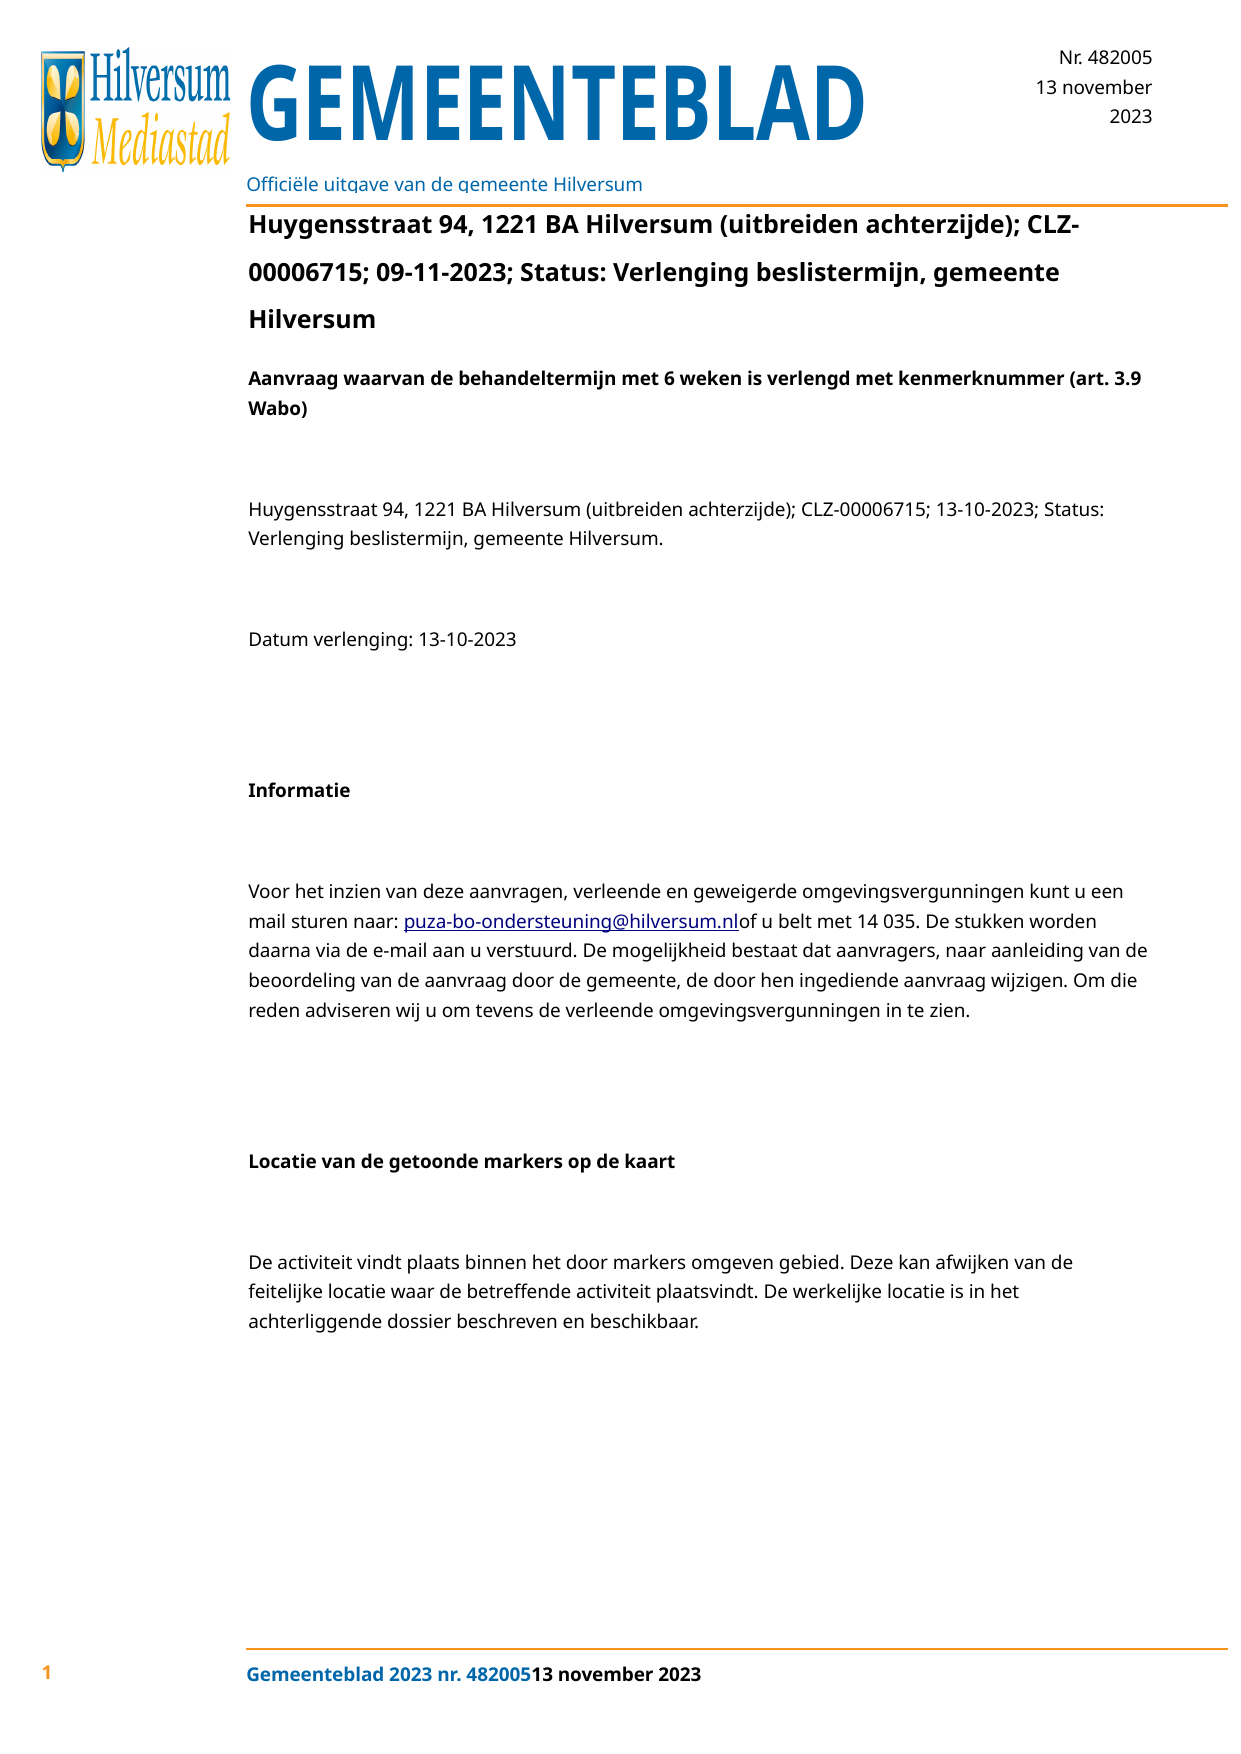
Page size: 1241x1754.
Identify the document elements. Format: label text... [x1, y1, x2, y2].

text De activiteit vindt plaats binnen het door markers omgeven gebied. Deze kan afwijken van de feitelijke locatie waar de betreffende activiteit plaatsvindt. De werkelijke locatie is in het achterliggende dossier beschreven en beschikbaar. [248, 1249, 1152, 1334]
text Voor het inzien van deze aanvragen, verleende en geweigerde omgevingsvergunningen kunt u een mail sturen naar: puza-bo-ondersteuning@hilversum.nlof u belt met 14 035. De stukken worden daarna via de e-mail aan u verstuurd. De mogelijkheid bestaat dat aanvragers, naar aanleiding van de beoordeling van de aanvraag door de gemeente, de door hen ingediende aanvraag wijzigen. Om die reden adviseren wij u om tevens de verleende omgevingsvergunningen in te zien. [248, 878, 1152, 1022]
text Huygensstraat 94, 1221 BA Hilversum (uitbreiden achterzijde); CLZ-00006715; 09-11-2023; Status: Verlenging beslistermijn, gemeente Hilversum [248, 207, 1152, 336]
text Datum verlenging: 13-10-2023 [248, 626, 1152, 652]
text Informatie [248, 778, 1152, 803]
text Locatie van de getoonde markers op de kaart [248, 1148, 1152, 1174]
picture [41, 47, 231, 172]
text Aanvraag waarvan de behandeltermijn met 6 weken is verlengd met kenmerknummer (art. 3.9 Wabo) [248, 366, 1152, 421]
text Huygensstraat 94, 1221 BA Hilversum (uitbreiden achterzijde); CLZ-00006715; 13-10-2023; Status: Verlenging beslistermijn, gemeente Hilversum. [248, 496, 1152, 551]
